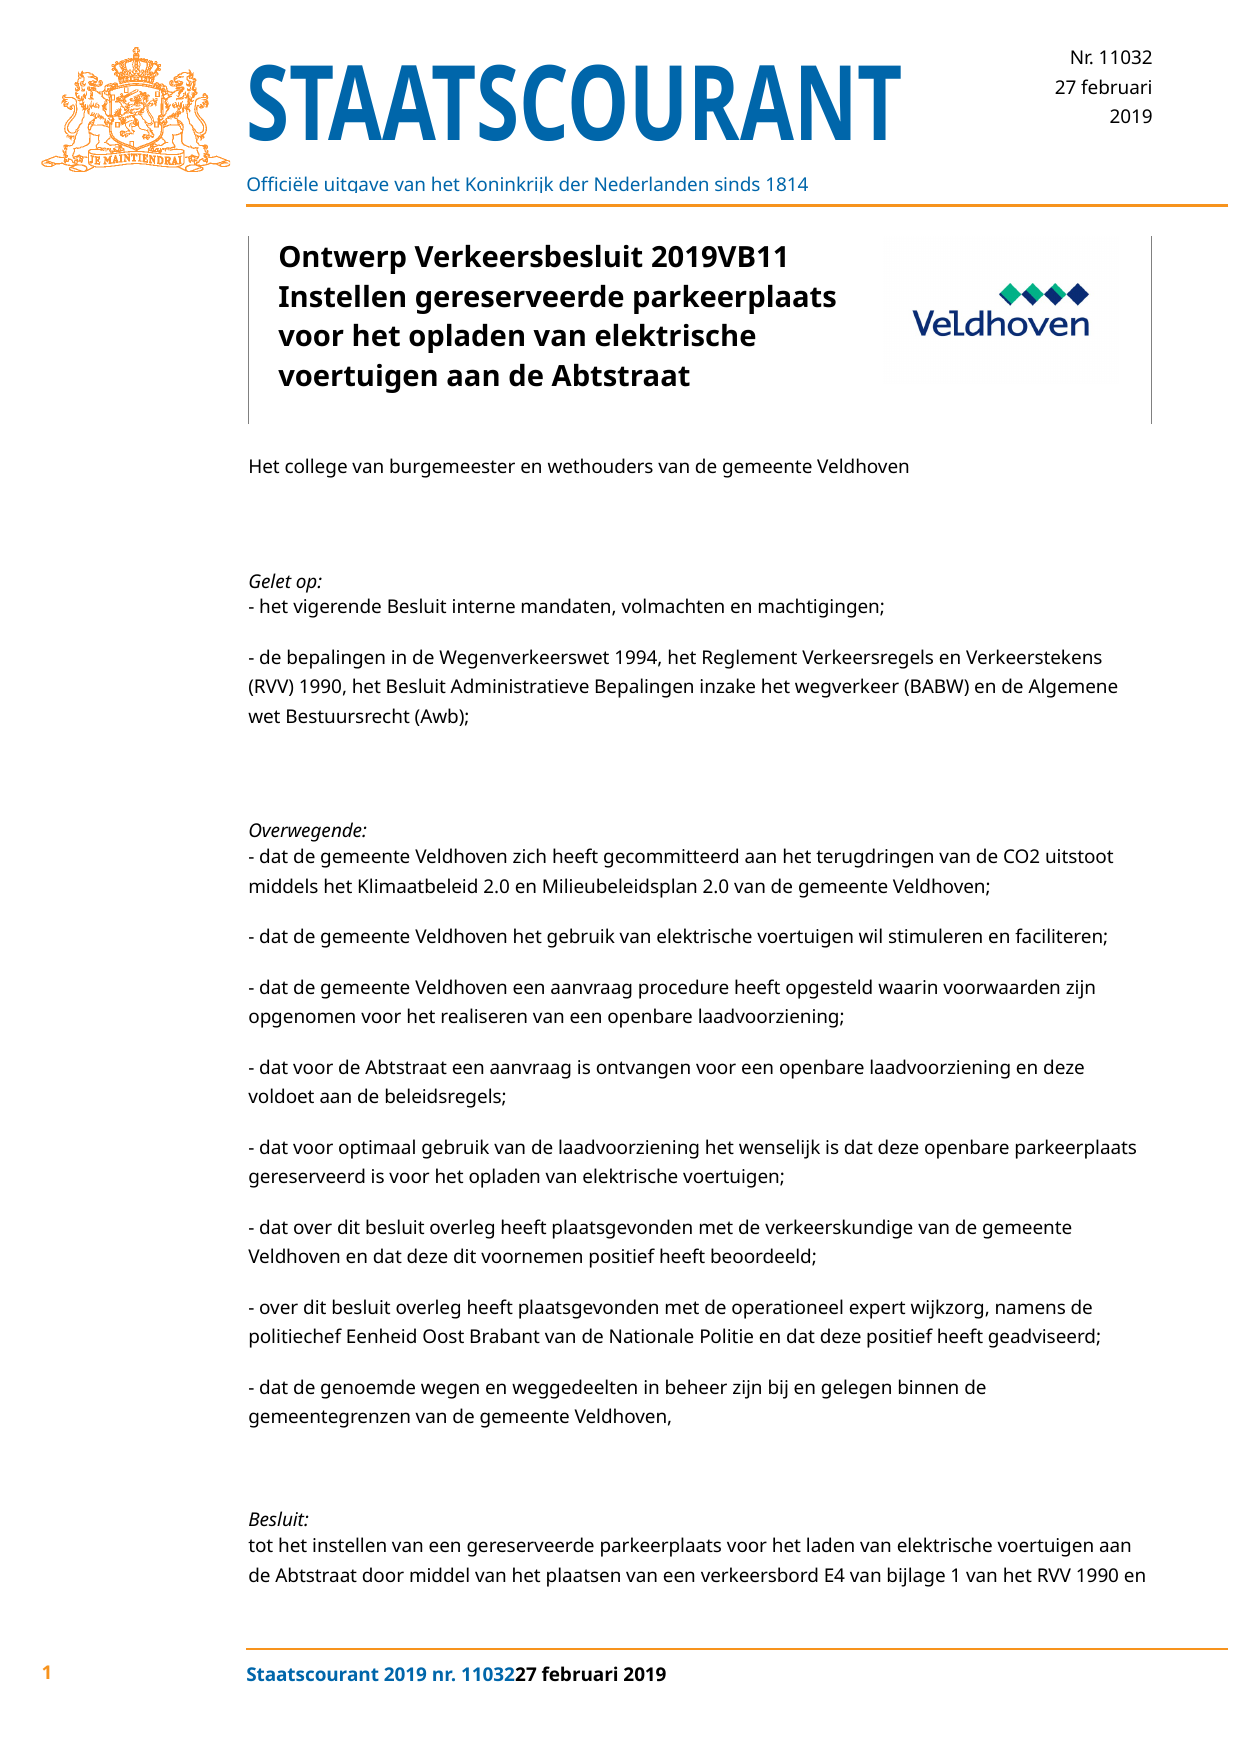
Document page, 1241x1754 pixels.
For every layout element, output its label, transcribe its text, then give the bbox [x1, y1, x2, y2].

text Besluit: [248, 1507, 1152, 1532]
text tot het instellen van een gereserveerde parkeerplaats voor het laden van elektrische voertuigen aan de Abtstraat door middel van het plaatsen van een verkeersbord E4 van bijlage 1 van het RVV 1990 en [248, 1532, 1152, 1588]
text - dat de gemeente Veldhoven het gebruik van elektrische voertuigen wil stimuleren en faciliteren; [248, 923, 1152, 949]
text Gelet op: [248, 568, 1152, 594]
table_header Ontwerp Verkeersbesluit 2019VB11 Instellen gereserveerde parkeerplaats voor het opladen van elektrische voertuigen aan de Abtstraat [249, 236, 850, 424]
text - dat de genoemde wegen en weggedeelten in beheer zijn bij en gelegen binnen de gemeentegrenzen van de gemeente Veldhoven, [248, 1374, 1152, 1429]
text Overwegende: [248, 818, 1152, 843]
text - dat de gemeente Veldhoven zich heeft gecommitteerd aan het terugdringen van de CO2 uitstoot middels het Klimaatbeleid 2.0 en Milieubeleidsplan 2.0 van de gemeente Veldhoven; [248, 843, 1152, 899]
text - de bepalingen in de Wegenverkeerswet 1994, het Reglement Verkeersregels en Verkeerstekens (RVV) 1990, het Besluit Administratieve Bepalingen inzake het wegverkeer (BABW) en de Algemene wet Bestuursrecht (Awb); [248, 644, 1152, 729]
picture [882, 236, 1119, 384]
text Het college van burgemeester en wethouders van de gemeente Veldhoven [248, 454, 1152, 479]
text - dat voor optimaal gebruik van de laadvoorziening het wenselijk is dat deze openbare parkeerplaats gereserveerd is voor het opladen van elektrische voertuigen; [248, 1134, 1152, 1189]
text - dat de gemeente Veldhoven een aanvraag procedure heeft opgesteld waarin voorwaarden zijn opgenomen voor het realiseren van een openbare laadvoorziening; [248, 974, 1152, 1029]
table_header [850, 236, 1151, 424]
picture [41, 47, 231, 172]
text - dat over dit besluit overleg heeft plaatsgevonden met de verkeerskundige van de gemeente Veldhoven en dat deze dit voornemen positief heeft beoordeeld; [248, 1214, 1152, 1269]
text - over dit besluit overleg heeft plaatsgevonden met de operationeel expert wijkzorg, namens de politiechef Eenheid Oost Brabant van de Nationale Politie en dat deze positief heeft geadviseerd; [248, 1294, 1152, 1349]
text - het vigerende Besluit interne mandaten, volmachten en machtigingen; [248, 594, 1152, 619]
text - dat voor de Abtstraat een aanvraag is ontvangen voor een openbare laadvoorziening en deze voldoet aan de beleidsregels; [248, 1054, 1152, 1109]
